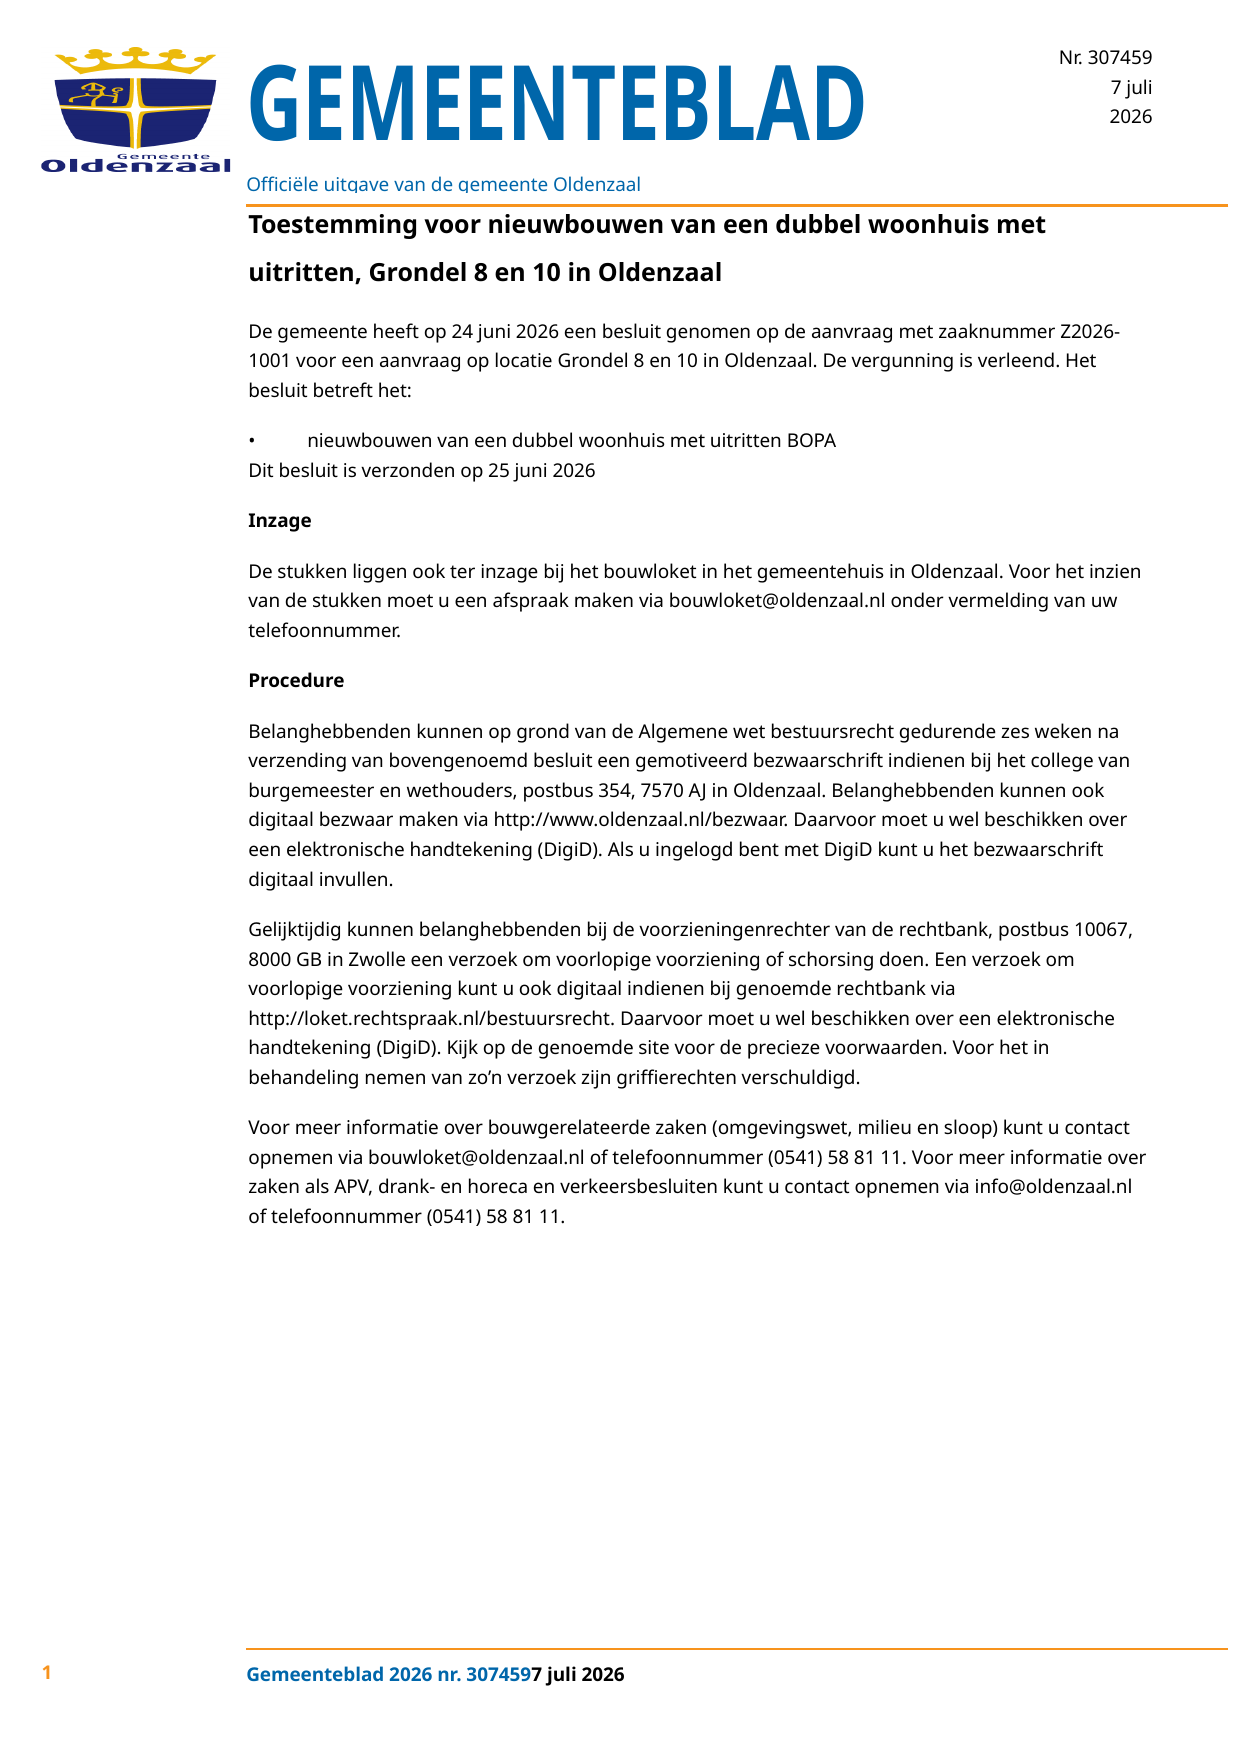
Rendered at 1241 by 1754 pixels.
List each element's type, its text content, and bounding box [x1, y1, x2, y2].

text De gemeente heeft op 24 juni 2026 een besluit genomen op de aanvraag met zaaknummer Z2026-1001 voor een aanvraag op locatie Grondel 8 en 10 in Oldenzaal. De vergunning is verleend. Het besluit betreft het: [248, 318, 1152, 403]
picture [41, 47, 231, 172]
text Voor meer informatie over bouwgerelateerde zaken (omgevingswet, milieu en sloop) kunt u contact opnemen via bouwloket@oldenzaal.nl of telefoonnummer (0541) 58 81 11. Voor meer informatie over zaken als APV, drank- en horeca en verkeersbesluiten kunt u contact opnemen via info@oldenzaal.nl of telefoonnummer (0541) 58 81 11. [248, 1114, 1152, 1229]
text Dit besluit is verzonden op 25 juni 2026 [248, 457, 1152, 483]
text Gelijktijdig kunnen belanghebbenden bij de voorzieningenrechter van de rechtbank, postbus 10067, 8000 GB in Zwolle een verzoek om voorlopige voorziening of schorsing doen. Een verzoek om voorlopige voorziening kunt u ook digitaal indienen bij genoemde rechtbank via http://loket.rechtspraak.nl/bestuursrecht. Daarvoor moet u wel beschikken over een elektronische handtekening (DigiD). Kijk op de genoemde site voor de precieze voorwaarden. Voor het in behandeling nemen van zo’n verzoek zijn griffierechten verschuldigd. [248, 916, 1152, 1090]
text Toestemming voor nieuwbouwen van een dubbel woonhuis met uitritten, Grondel 8 en 10 in Oldenzaal [248, 207, 1152, 288]
text Inzage [248, 507, 1152, 533]
text Belanghebbenden kunnen op grond van de Algemene wet bestuursrecht gedurende zes weken na verzending van bovengenoemd besluit een gemotiveerd bezwaarschrift indienen bij het college van burgemeester en wethouders, postbus 354, 7570 AJ in Oldenzaal. Belanghebbenden kunnen ook digitaal bezwaar maken via http://www.oldenzaal.nl/bezwaar. Daarvoor moet u wel beschikken over een elektronische handtekening (DigiD). Als u ingelogd bent met DigiD kunt u het bezwaarschrift digitaal invullen. [248, 718, 1152, 892]
text Procedure [248, 667, 1152, 693]
text De stukken liggen ook ter inzage bij het bouwloket in het gemeentehuis in Oldenzaal. Voor het inzien van de stukken moet u een afspraak maken via bouwloket@oldenzaal.nl onder vermelding van uw telefoonnummer. [248, 558, 1152, 643]
list nieuwbouwen van een dubbel woonhuis met uitritten BOPA [248, 427, 1152, 453]
